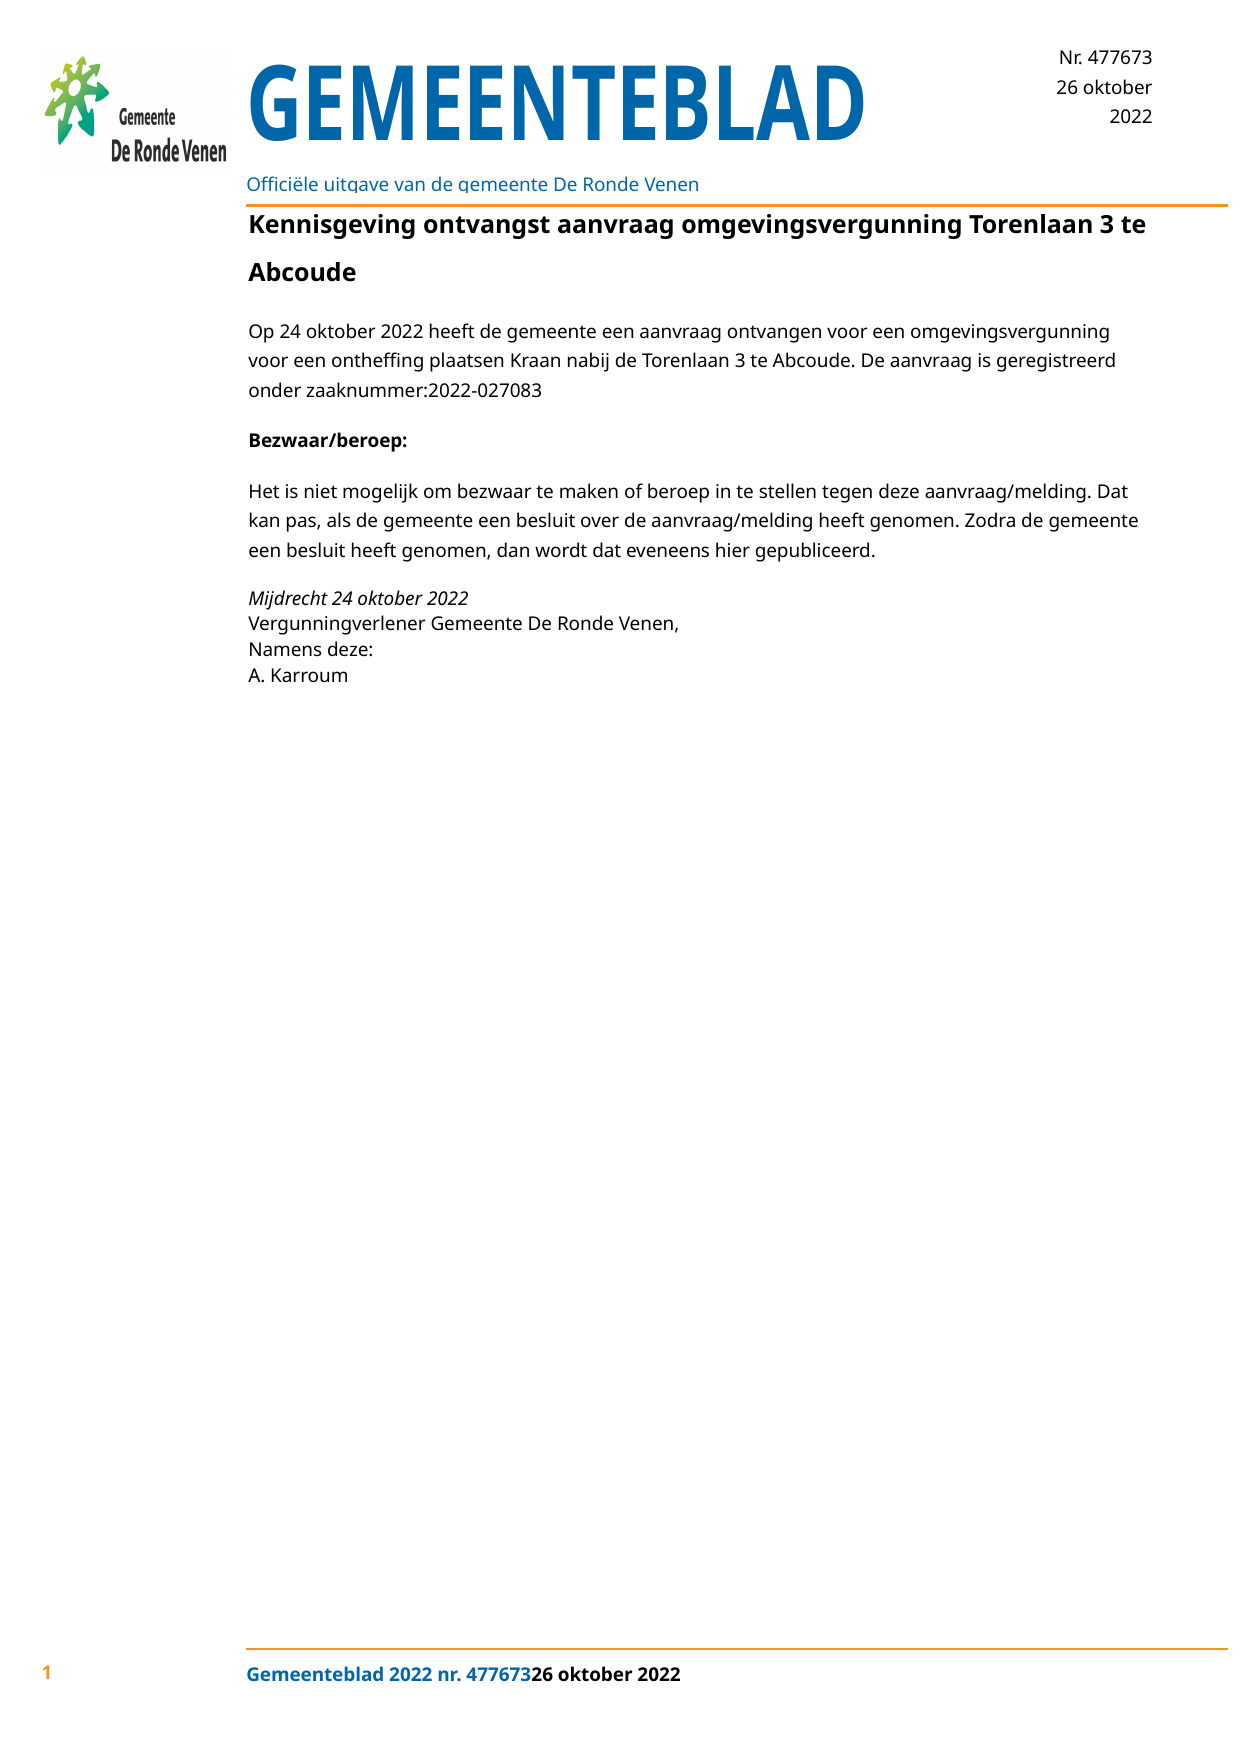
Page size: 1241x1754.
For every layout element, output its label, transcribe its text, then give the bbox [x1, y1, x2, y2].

text Namens deze: [248, 636, 1152, 662]
text Kennisgeving ontvangst aanvraag omgevingsvergunning Torenlaan 3 te Abcoude [248, 207, 1152, 288]
text Vergunningverlener Gemeente De Ronde Venen, [248, 611, 1152, 636]
text A. Karroum [248, 662, 1152, 688]
text Bezwaar/beroep: [248, 427, 1152, 453]
text Het is niet mogelijk om bezwaar te maken of beroep in te stellen tegen deze aanvraag/melding. Dat kan pas, als de gemeente een besluit over de aanvraag/melding heeft genomen. Zodra de gemeente een besluit heeft genomen, dan wordt dat eveneens hier gepubliceerd. [248, 478, 1152, 563]
text Op 24 oktober 2022 heeft de gemeente een aanvraag ontvangen voor een omgevingsvergunning voor een ontheffing plaatsen Kraan nabij de Torenlaan 3 te Abcoude. De aanvraag is geregistreerd onder zaaknummer:2022-027083 [248, 318, 1152, 403]
picture [41, 47, 231, 172]
text Mijdrecht 24 oktober 2022 [248, 585, 1152, 611]
